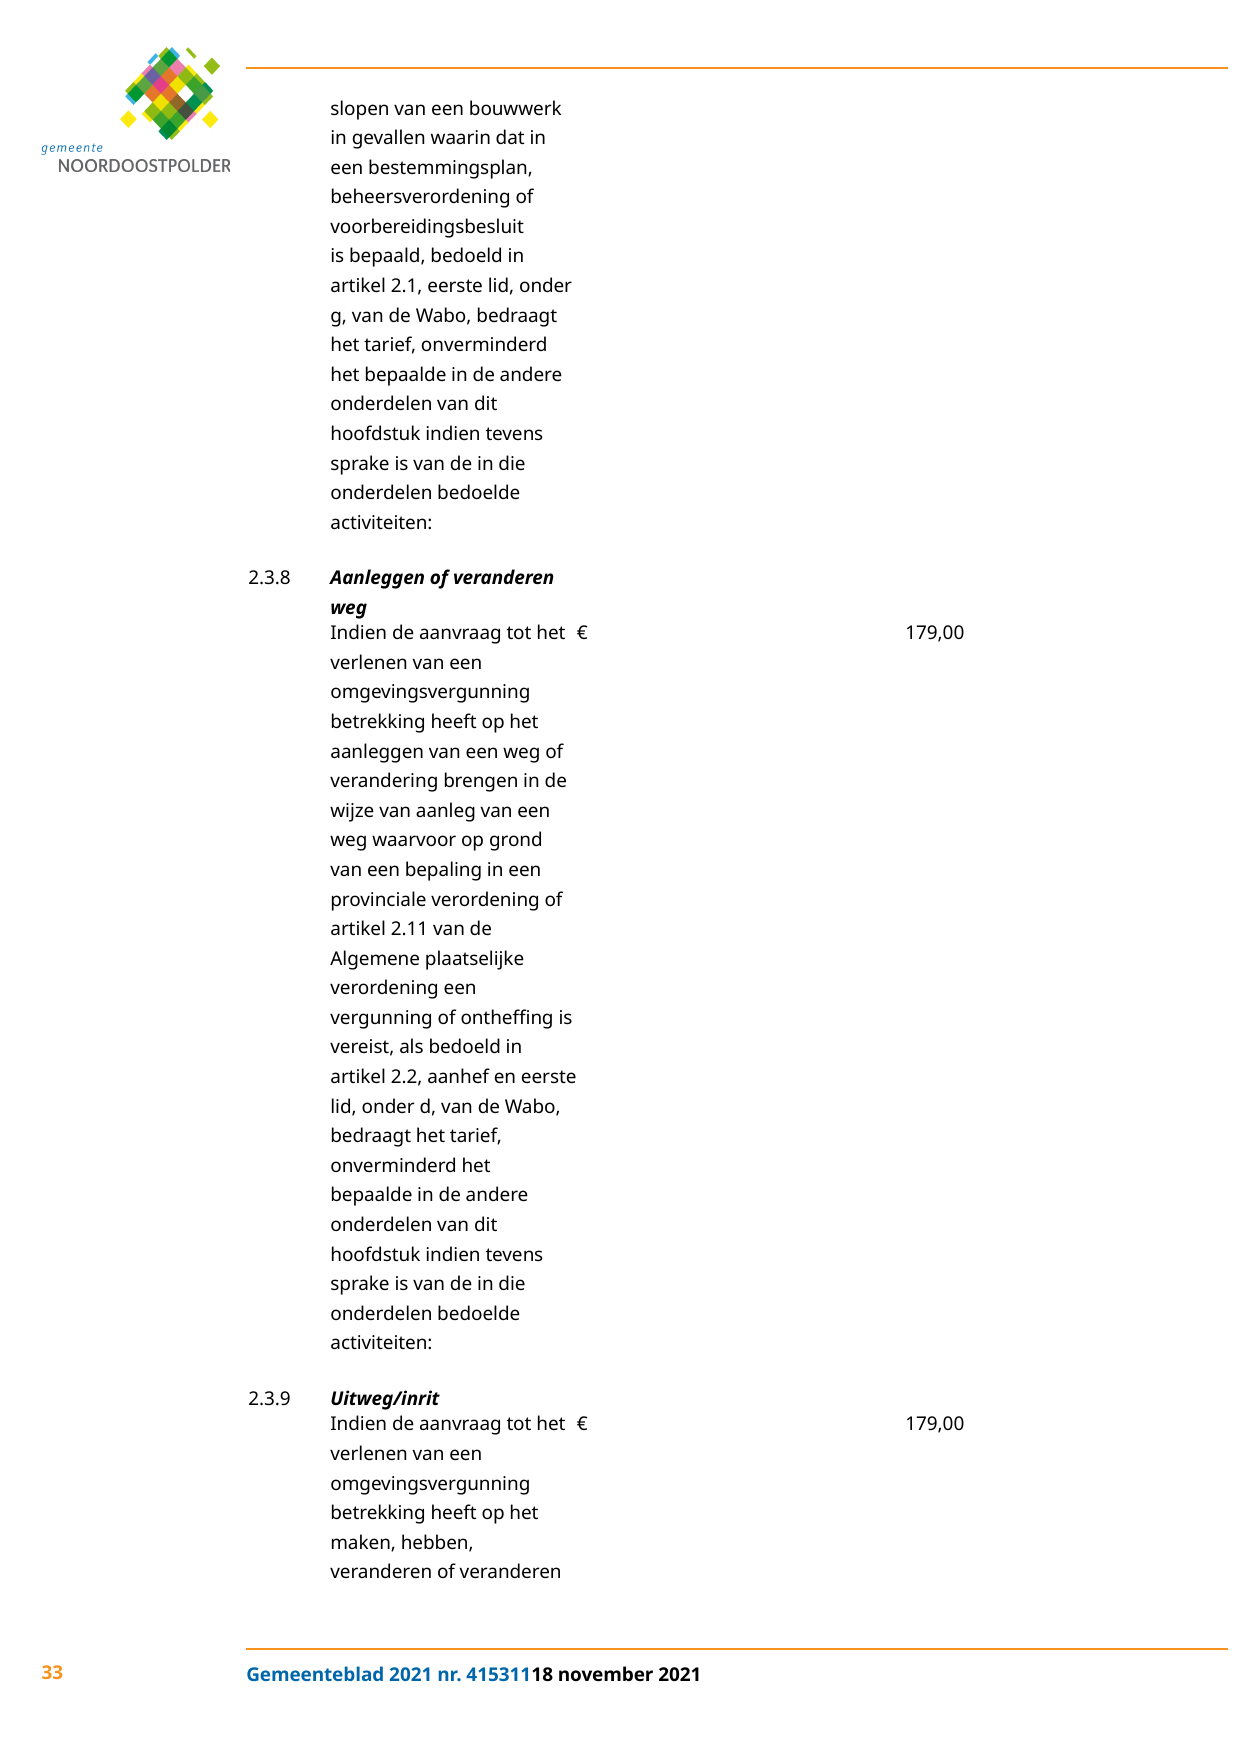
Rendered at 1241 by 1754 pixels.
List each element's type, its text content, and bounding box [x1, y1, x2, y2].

table_cell 2.3.9 [248, 1385, 330, 1411]
table_cell 2.3.8 [248, 564, 330, 619]
table_cell € [577, 620, 905, 1385]
picture [41, 47, 231, 172]
table_cell [905, 564, 1069, 619]
table_cell slopen van een bouwwerk in gevallen waarin dat in een bestemmingsplan, beheersverordening of voorbereidingsbesluit is bepaald, bedoeld in artikel 2.1, eerste lid, onder g, van de Wabo, bedraagt het tarief, onverminderd het bepaalde in de andere onderdelen van dit hoofdstuk indien tevens sprake is van de in die onderdelen bedoelde activiteiten: [330, 95, 577, 564]
table_cell Indien de aanvraag tot het verlenen van een omgevingsvergunning betrekking heeft op het aanleggen van een weg of verandering brengen in de wijze van aanleg van een weg waarvoor op grond van een bepaling in een provinciale verordening of artikel 2.11 van de Algemene plaatselijke verordening een vergunning of ontheffing is vereist, als bedoeld in artikel 2.2, aanhef en eerste lid, onder d, van de Wabo, bedraagt het tarief, onverminderd het bepaalde in de andere onderdelen van dit hoofdstuk indien tevens sprake is van de in die onderdelen bedoelde activiteiten: [330, 620, 577, 1385]
table_cell [248, 1411, 330, 1584]
table_cell [248, 620, 330, 1385]
table_cell € [577, 1411, 905, 1584]
table_cell [577, 564, 905, 619]
table_cell Indien de aanvraag tot het verlenen van een omgevingsvergunning betrekking heeft op het maken, hebben, veranderen of veranderen [330, 1411, 577, 1584]
table_cell Uitweg/inrit [330, 1385, 577, 1411]
table_cell 179,00 [905, 1411, 1069, 1584]
table_cell [248, 95, 330, 564]
table_cell [577, 95, 905, 564]
table_cell [905, 95, 1069, 564]
table_cell [905, 1385, 1069, 1411]
table_cell [577, 1385, 905, 1411]
table_cell 179,00 [905, 620, 1069, 1385]
table_cell Aanleggen of veranderen weg [330, 564, 577, 619]
